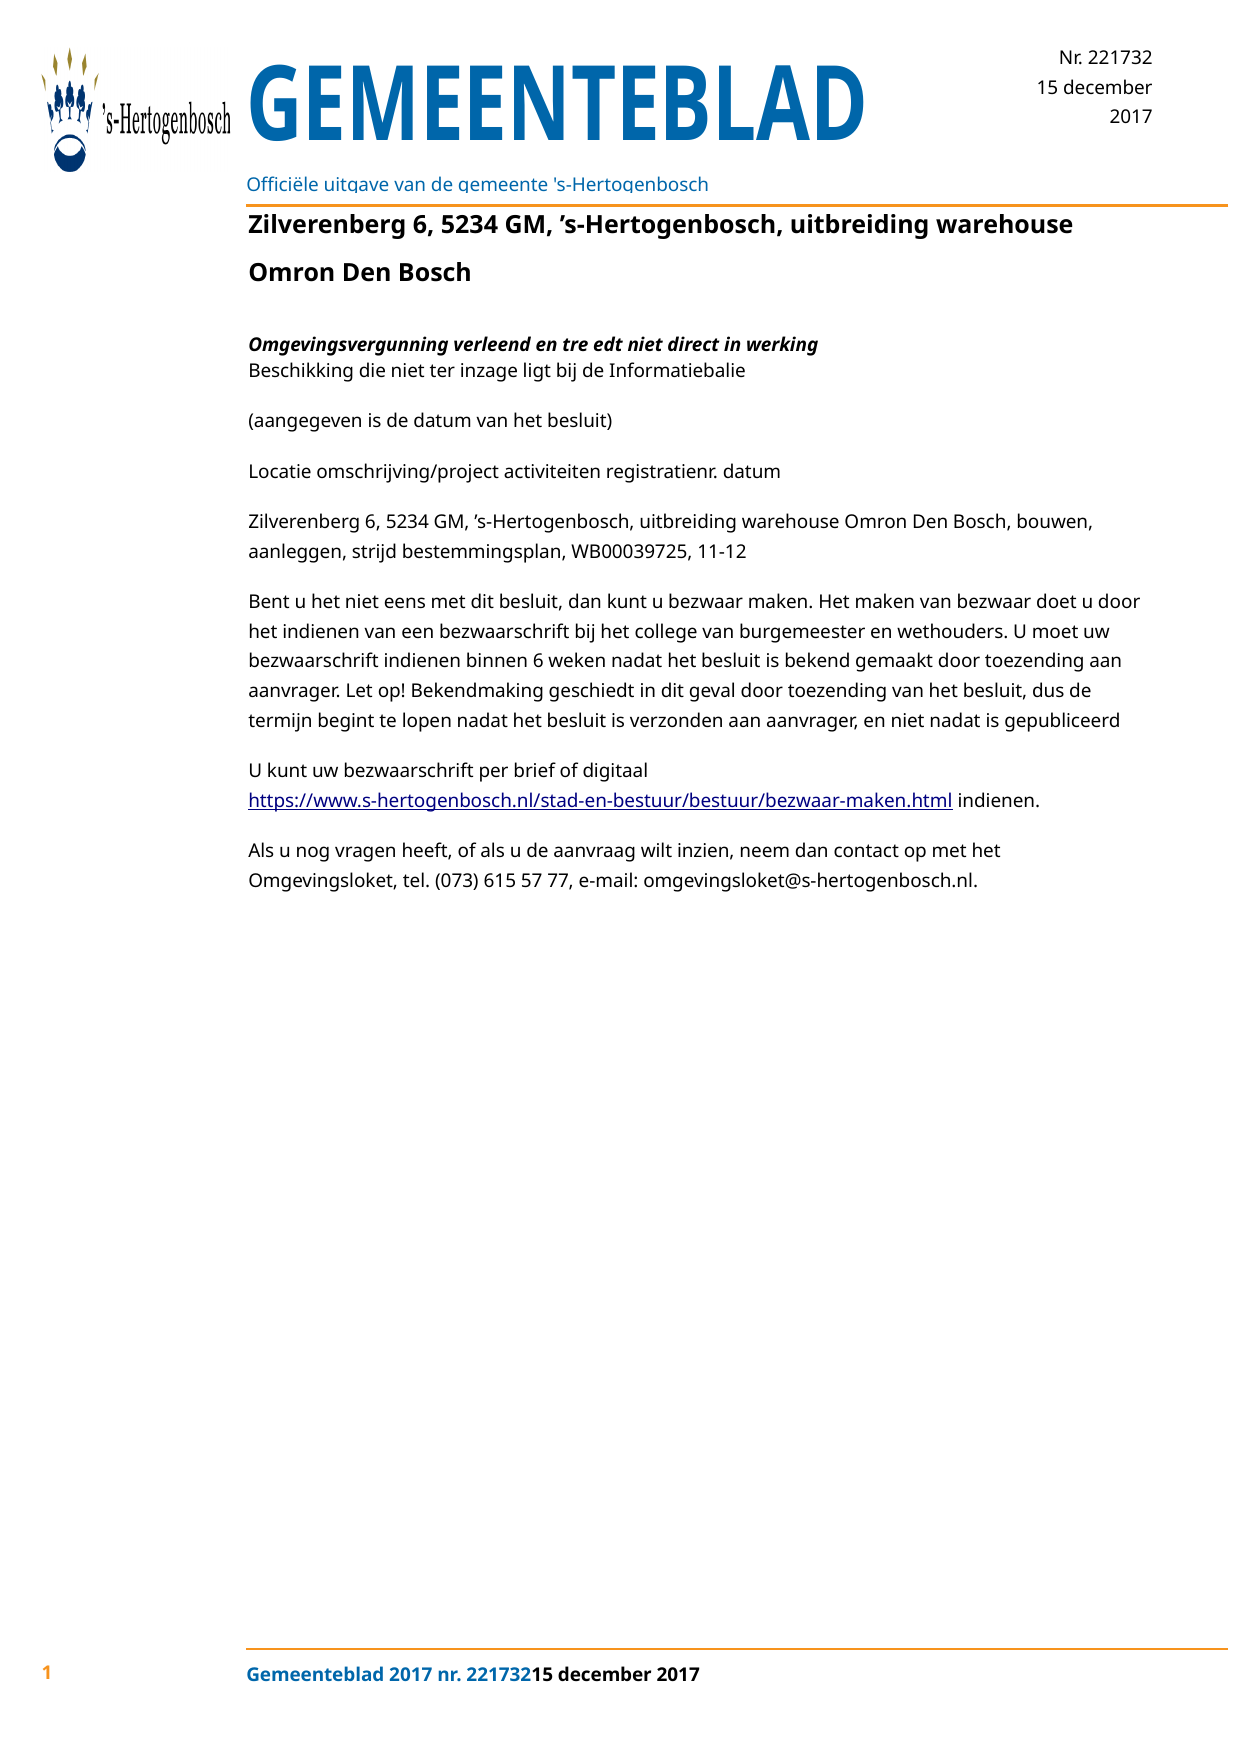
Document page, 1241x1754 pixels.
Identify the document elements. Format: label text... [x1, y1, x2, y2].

text Omgevingsvergunning verleend en tre edt niet direct in werking [248, 331, 1152, 357]
text Zilverenberg 6, 5234 GM, ’s-Hertogenbosch, uitbreiding warehouse Omron Den Bosch [248, 207, 1152, 288]
picture [41, 47, 231, 172]
text Locatie omschrijving/project activiteiten registratienr. datum [248, 458, 1152, 484]
text (aangegeven is de datum van het besluit) [248, 408, 1152, 433]
text Bent u het niet eens met dit besluit, dan kunt u bezwaar maken. Het maken van bezwaar doet u door het indienen van een bezwaarschrift bij het college van burgemeester en wethouders. U moet uw bezwaarschrift indienen binnen 6 weken nadat het besluit is bekend gemaakt door toezending aan aanvrager. Let op! Bekendmaking geschiedt in dit geval door toezending van het besluit, dus de termijn begint te lopen nadat het besluit is verzonden aan aanvrager, en niet nadat is gepubliceerd [248, 588, 1152, 732]
text Als u nog vragen heeft, of als u de aanvraag wilt inzien, neem dan contact op met het Omgevingsloket, tel. (073) 615 57 77, e-mail: omgevingsloket@s-hertogenbosch.nl. [248, 837, 1152, 892]
text Zilverenberg 6, 5234 GM, ’s-Hertogenbosch, uitbreiding warehouse Omron Den Bosch, bouwen, aanleggen, strijd bestemmingsplan, WB00039725, 11-12 [248, 508, 1152, 564]
text Beschikking die niet ter inzage ligt bij de Informatiebalie [248, 357, 1152, 383]
text U kunt uw bezwaarschrift per brief of digitaal https://www.s-hertogenbosch.nl/stad-en-bestuur/bestuur/bezwaar-maken.html indienen. [248, 757, 1152, 812]
